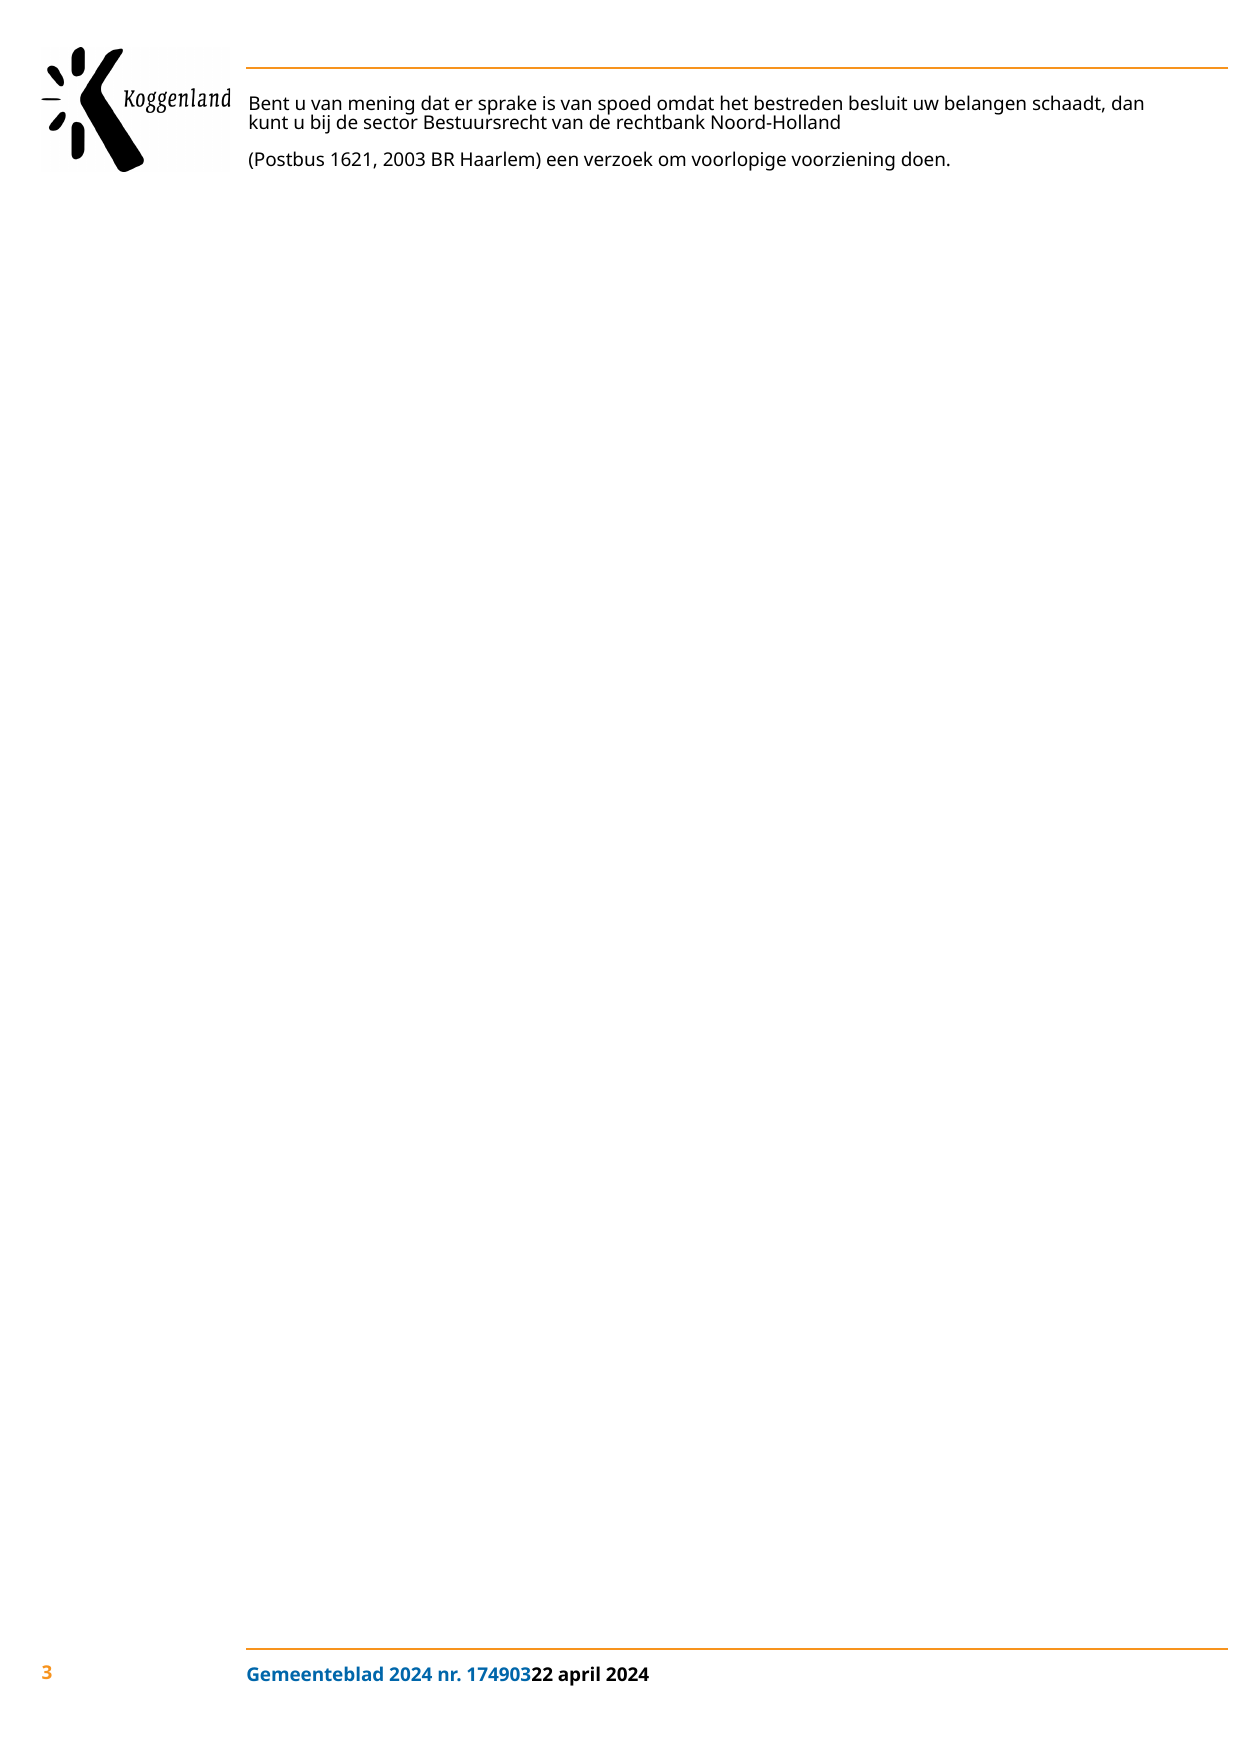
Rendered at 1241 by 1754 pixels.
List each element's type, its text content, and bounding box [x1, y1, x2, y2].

text (Postbus 1621, 2003 BR Haarlem) een verzoek om voorlopige voorziening doen. [248, 151, 1152, 170]
text Bent u van mening dat er sprake is van spoed omdat het bestreden besluit uw belangen schaadt, dan kunt u bij de sector Bestuursrecht van de rechtbank Noord-Holland [248, 95, 1152, 133]
picture [41, 47, 231, 172]
